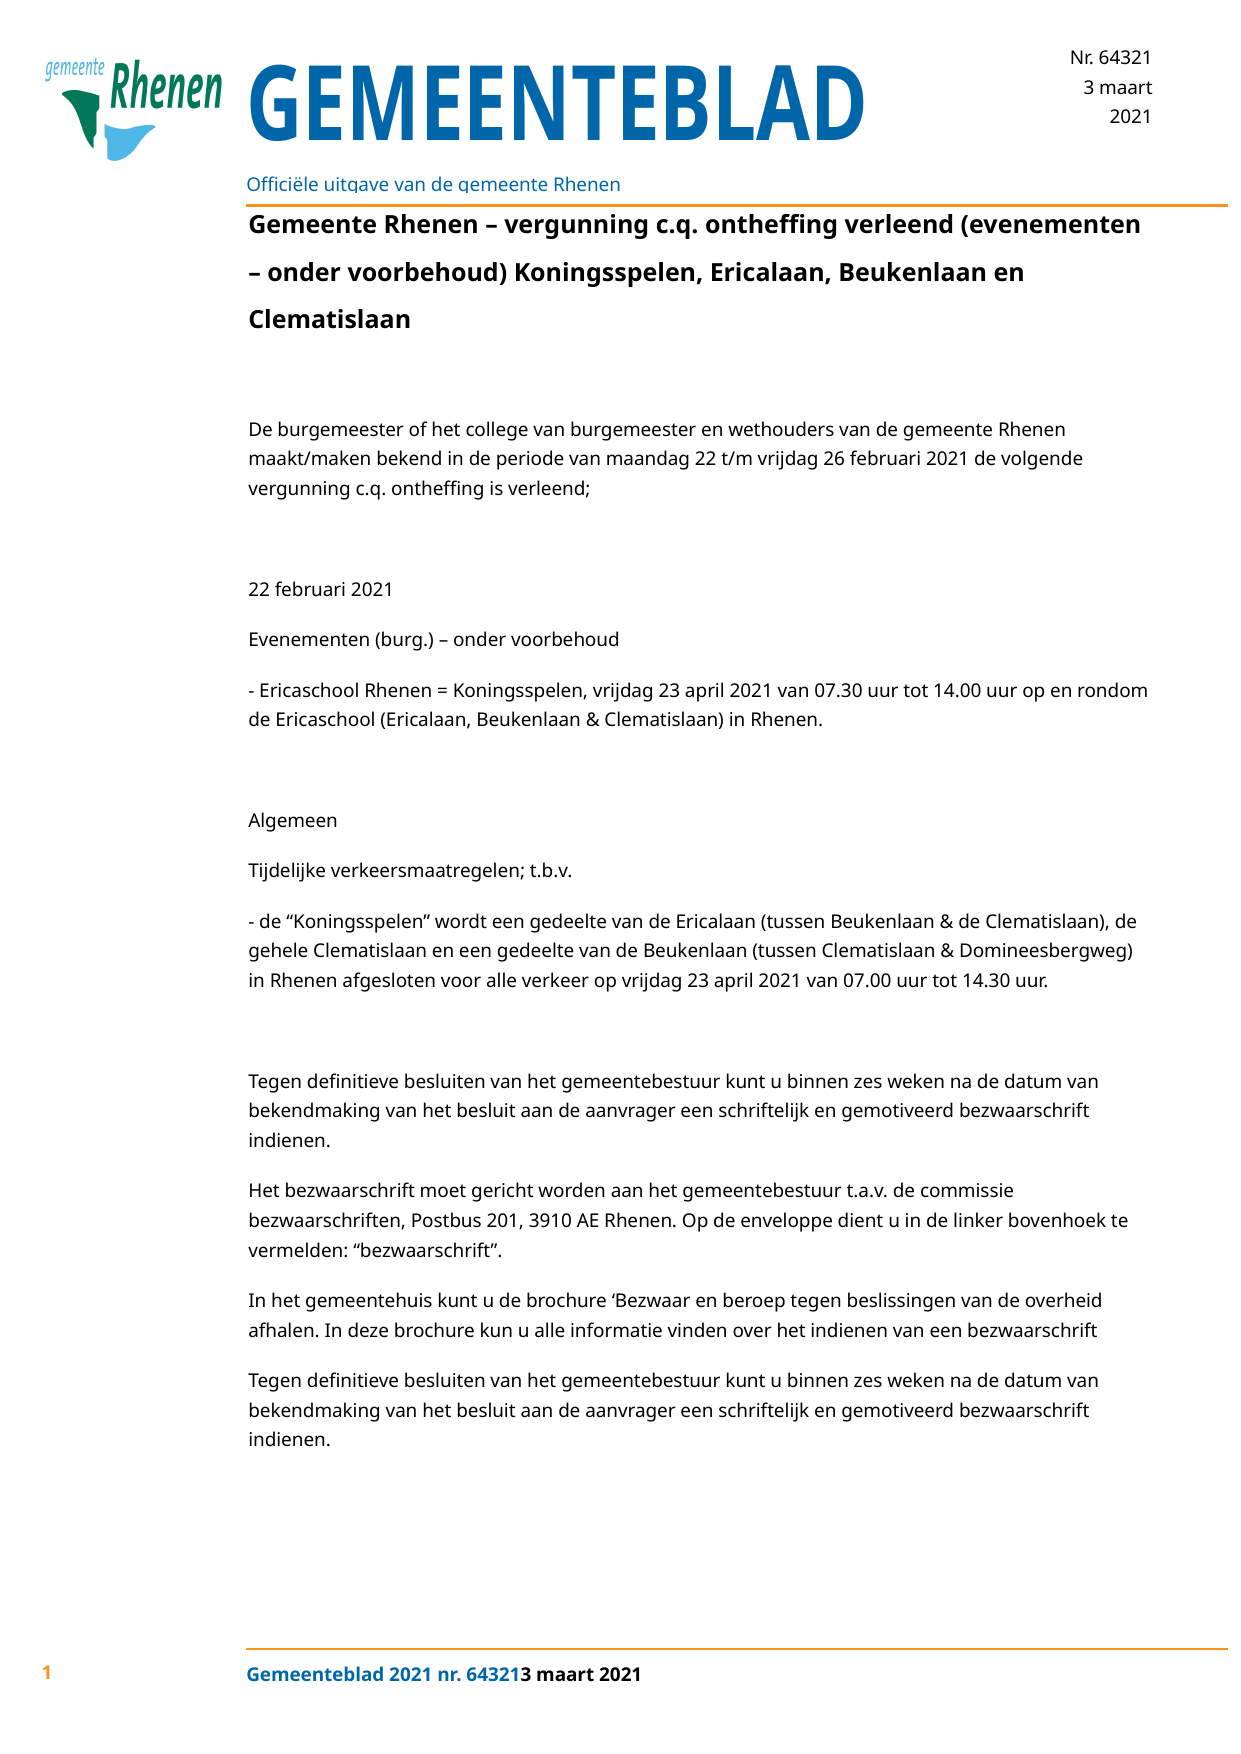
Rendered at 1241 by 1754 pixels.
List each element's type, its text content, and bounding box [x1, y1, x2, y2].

text Tegen definitieve besluiten van het gemeentebestuur kunt u binnen zes weken na de datum van bekendmaking van het besluit aan de aanvrager een schriftelijk en gemotiveerd bezwaarschrift indienen. [248, 1367, 1152, 1452]
text Gemeente Rhenen – vergunning c.q. ontheffing verleend (evenementen – onder voorbehoud) Koningsspelen, Ericalaan, Beukenlaan en Clematislaan [248, 207, 1152, 336]
text In het gemeentehuis kunt u de brochure ‘Bezwaar en beroep tegen beslissingen van de overheid afhalen. In deze brochure kun u alle informatie vinden over het indienen van een bezwaarschrift [248, 1287, 1152, 1342]
picture [41, 47, 231, 172]
text De burgemeester of het college van burgemeester en wethouders van de gemeente Rhenen maakt/maken bekend in de periode van maandag 22 t/m vrijdag 26 februari 2021 de volgende vergunning c.q. ontheffing is verleend; [248, 416, 1152, 501]
text - de “Koningsspelen” wordt een gedeelte van de Ericalaan (tussen Beukenlaan & de Clematislaan), de gehele Clematislaan en een gedeelte van de Beukenlaan (tussen Clematislaan & Domineesbergweg) in Rhenen afgesloten voor alle verkeer op vrijdag 23 april 2021 van 07.00 uur tot 14.30 uur. [248, 908, 1152, 993]
text - Ericaschool Rhenen = Koningsspelen, vrijdag 23 april 2021 van 07.30 uur tot 14.00 uur op en rondom de Ericaschool (Ericalaan, Beukenlaan & Clematislaan) in Rhenen. [248, 677, 1152, 732]
text Algemeen [248, 807, 1152, 833]
text Tijdelijke verkeersmaatregelen; t.b.v. [248, 858, 1152, 883]
text Het bezwaarschrift moet gericht worden aan het gemeentebestuur t.a.v. de commissie bezwaarschriften, Postbus 201, 3910 AE Rhenen. Op de enveloppe dient u in de linker bovenhoek te vermelden: “bezwaarschrift”. [248, 1178, 1152, 1262]
text Evenementen (burg.) – onder voorbehoud [248, 626, 1152, 652]
text Tegen definitieve besluiten van het gemeentebestuur kunt u binnen zes weken na de datum van bekendmaking van het besluit aan de aanvrager een schriftelijk en gemotiveerd bezwaarschrift indienen. [248, 1068, 1152, 1153]
text 22 februari 2021 [248, 576, 1152, 602]
